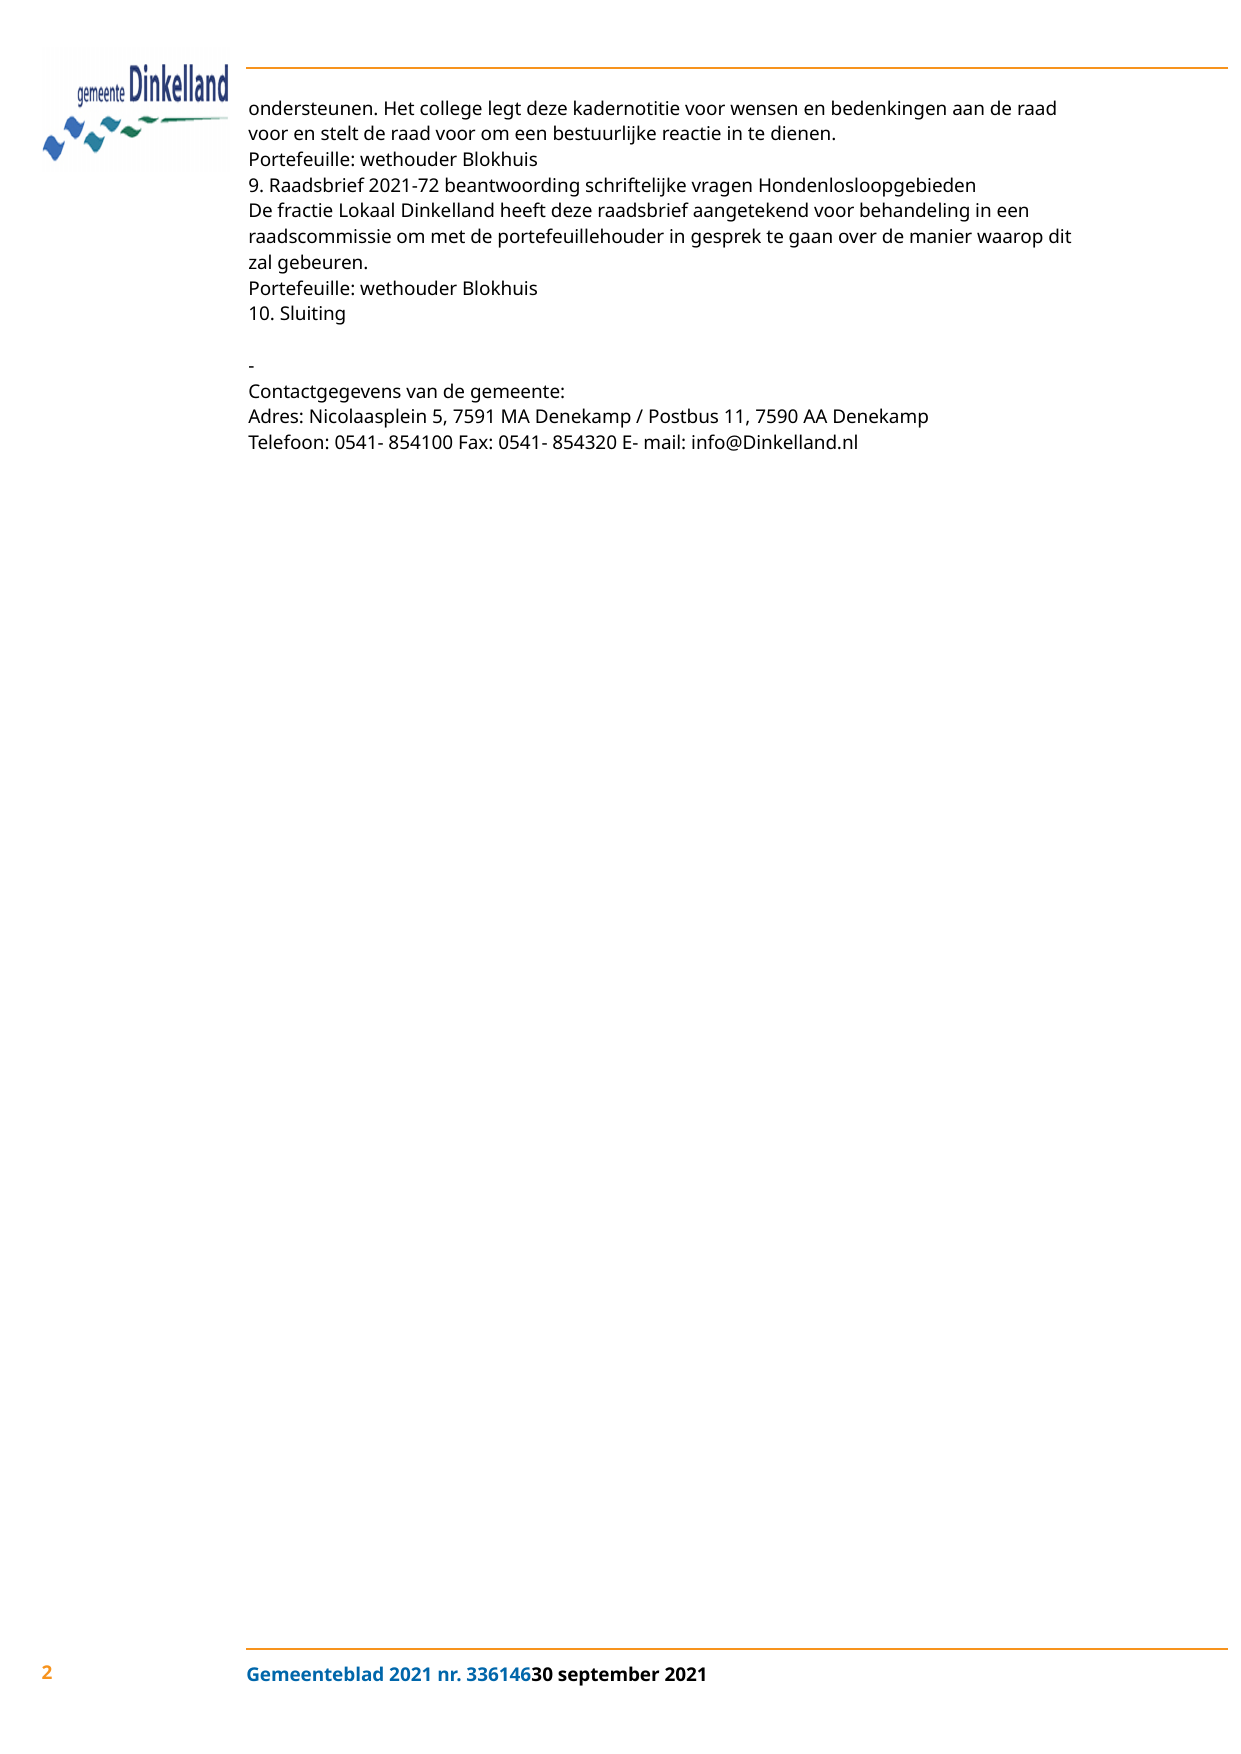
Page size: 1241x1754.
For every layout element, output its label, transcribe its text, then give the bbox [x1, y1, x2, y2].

text 10. Sluiting [248, 301, 1152, 326]
text Adres: Nicolaasplein 5, 7591 MA Denekamp / Postbus 11, 7590 AA Denekamp [248, 403, 1152, 429]
text ondersteunen. Het college legt deze kadernotitie voor wensen en bedenkingen aan de raad [248, 95, 1152, 121]
text Portefeuille: wethouder Blokhuis [248, 275, 1152, 301]
text - [248, 352, 1152, 378]
text 9. Raadsbrief 2021-72 beantwoording schriftelijke vragen Hondenlosloopgebieden [248, 172, 1152, 198]
text De fractie Lokaal Dinkelland heeft deze raadsbrief aangetekend voor behandeling in een [248, 198, 1152, 223]
text voor en stelt de raad voor om een bestuurlijke reactie in te dienen. [248, 121, 1152, 146]
text zal gebeuren. [248, 249, 1152, 275]
text Contactgegevens van de gemeente: [248, 378, 1152, 403]
text Telefoon: 0541- 854100 Fax: 0541- 854320 E- mail: info@Dinkelland.nl [248, 429, 1152, 455]
picture [41, 47, 231, 172]
text raadscommissie om met de portefeuillehouder in gesprek te gaan over de manier waarop dit [248, 223, 1152, 249]
text Portefeuille: wethouder Blokhuis [248, 146, 1152, 172]
